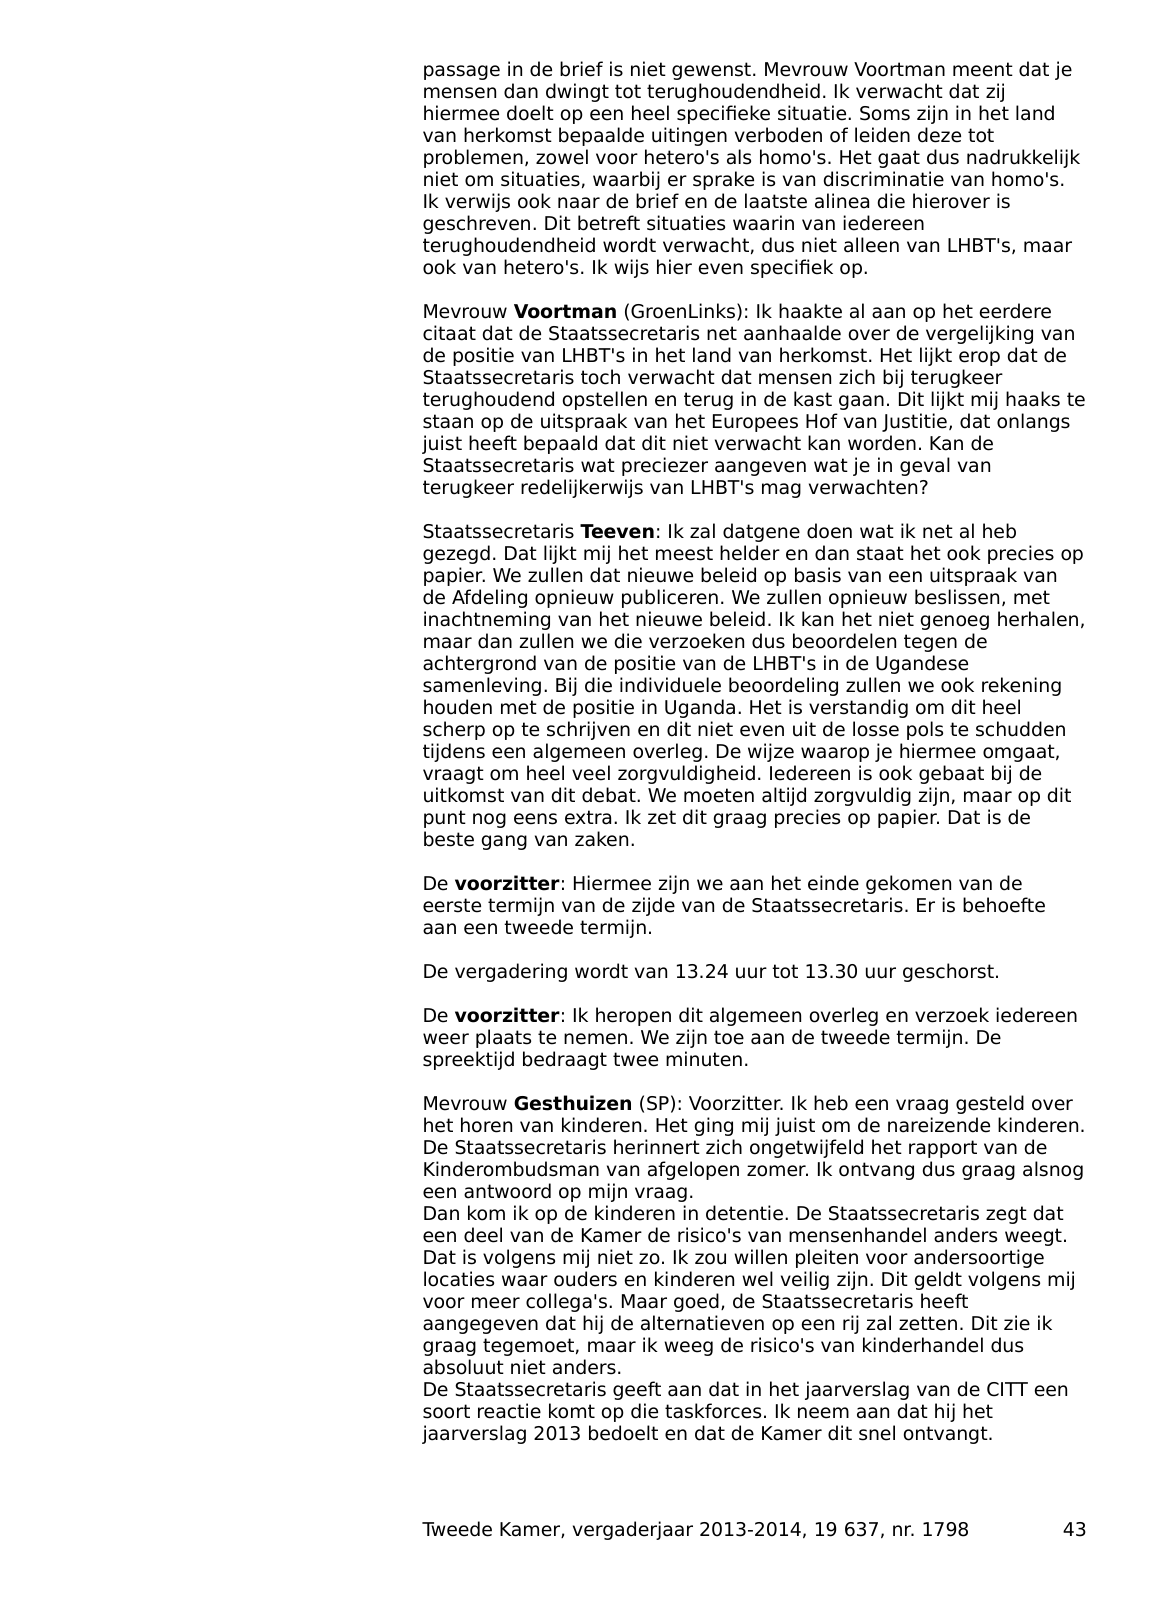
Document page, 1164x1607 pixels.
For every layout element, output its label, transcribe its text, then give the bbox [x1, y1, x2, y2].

text Staatssecretaris Teeven: Ik zal datgene doen wat ik net al heb gezegd. Dat lijkt mij het meest helder en dan staat het ook precies op papier. We zullen dat nieuwe beleid op basis van een uitspraak van de Afdeling opnieuw publiceren. We zullen opnieuw beslissen, met inachtneming van het nieuwe beleid. Ik kan het niet genoeg herhalen, maar dan zullen we die verzoeken dus beoordelen tegen de achtergrond van de positie van de LHBT's in de Ugandese samenleving. Bij die individuele beoordeling zullen we ook rekening houden met de positie in Uganda. Het is verstandig om dit heel scherp op te schrijven en dit niet even uit de losse pols te schudden tijdens een algemeen overleg. De wijze waarop je hiermee omgaat, vraagt om heel veel zorgvuldigheid. Iedereen is ook gebaat bij de uitkomst van dit debat. We moeten altijd zorgvuldig zijn, maar op dit punt nog eens extra. Ik zet dit graag precies op papier. Dat is de beste gang van zaken. [422, 521, 1087, 851]
text De voorzitter: Ik heropen dit algemeen overleg en verzoek iedereen weer plaats te nemen. We zijn toe aan de tweede termijn. De spreektijd bedraagt twee minuten. [422, 1005, 1087, 1071]
text Mevrouw Voortman (GroenLinks): Ik haakte al aan op het eerdere citaat dat de Staatssecretaris net aanhaalde over de vergelijking van de positie van LHBT's in het land van herkomst. Het lijkt erop dat de Staatssecretaris toch verwacht dat mensen zich bij terugkeer terughoudend opstellen en terug in de kast gaan. Dit lijkt mij haaks te staan op de uitspraak van het Europees Hof van Justitie, dat onlangs juist heeft bepaald dat dit niet verwacht kan worden. Kan de Staatssecretaris wat preciezer aangeven wat je in geval van terugkeer redelijkerwijs van LHBT's mag verwachten? [422, 301, 1087, 499]
text De voorzitter: Hiermee zijn we aan het einde gekomen van de eerste termijn van de zijde van de Staatssecretaris. Er is behoefte aan een tweede termijn. [422, 873, 1087, 939]
text Mevrouw Gesthuizen (SP): Voorzitter. Ik heb een vraag gesteld over het horen van kinderen. Het ging mij juist om de nareizende kinderen. De Staatssecretaris herinnert zich ongetwijfeld het rapport van de Kinderombudsman van afgelopen zomer. Ik ontvang dus graag alsnog een antwoord op mijn vraag. [422, 1093, 1087, 1203]
text De vergadering wordt van 13.24 uur tot 13.30 uur geschorst. [422, 961, 1087, 983]
text passage in de brief is niet gewenst. Mevrouw Voortman meent dat je mensen dan dwingt tot terughoudendheid. Ik verwacht dat zij hiermee doelt op een heel specifieke situatie. Soms zijn in het land van herkomst bepaalde uitingen verboden of leiden deze tot problemen, zowel voor hetero's als homo's. Het gaat dus nadrukkelijk niet om situaties, waarbij er sprake is van discriminatie van homo's. Ik verwijs ook naar de brief en de laatste alinea die hierover is geschreven. Dit betreft situaties waarin van iedereen terughoudendheid wordt verwacht, dus niet alleen van LHBT's, maar ook van hetero's. Ik wijs hier even specifiek op. [422, 59, 1087, 279]
text Dan kom ik op de kinderen in detentie. De Staatssecretaris zegt dat een deel van de Kamer de risico's van mensenhandel anders weegt. Dat is volgens mij niet zo. Ik zou willen pleiten voor andersoortige locaties waar ouders en kinderen wel veilig zijn. Dit geldt volgens mij voor meer collega's. Maar goed, de Staatssecretaris heeft aangegeven dat hij de alternatieven op een rij zal zetten. Dit zie ik graag tegemoet, maar ik weeg de risico's van kinderhandel dus absoluut niet anders. [422, 1203, 1087, 1379]
text De Staatssecretaris geeft aan dat in het jaarverslag van de CITT een soort reactie komt op die taskforces. Ik neem aan dat hij het jaarverslag 2013 bedoelt en dat de Kamer dit snel ontvangt. [422, 1379, 1087, 1445]
